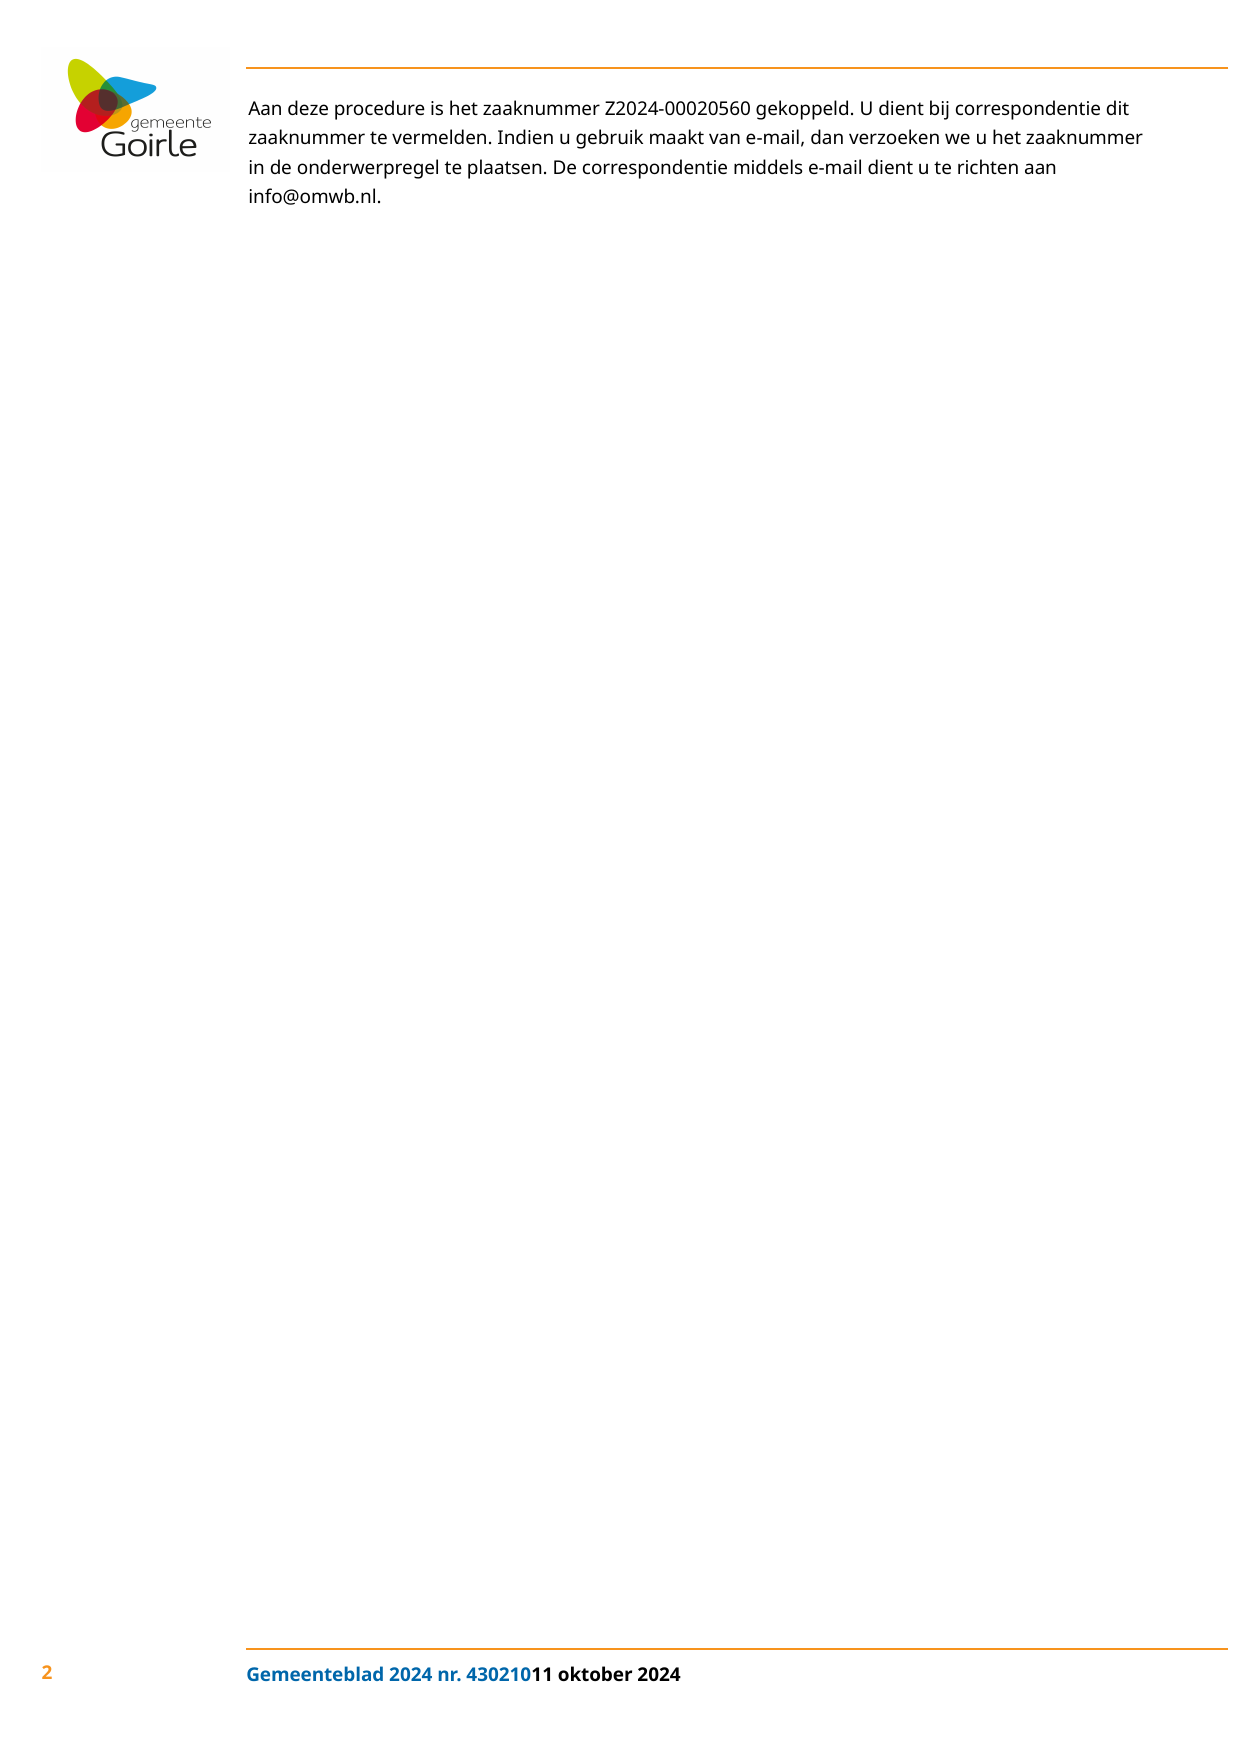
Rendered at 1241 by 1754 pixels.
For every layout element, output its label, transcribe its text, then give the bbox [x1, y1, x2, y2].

text Aan deze procedure is het zaaknummer Z2024-00020560 gekoppeld. U dient bij correspondentie dit zaaknummer te vermelden. Indien u gebruik maakt van e-mail, dan verzoeken we u het zaaknummer in de onderwerpregel te plaatsen. De correspondentie middels e-mail dient u te richten aan info@omwb.nl. [248, 95, 1152, 209]
picture [41, 47, 231, 172]
